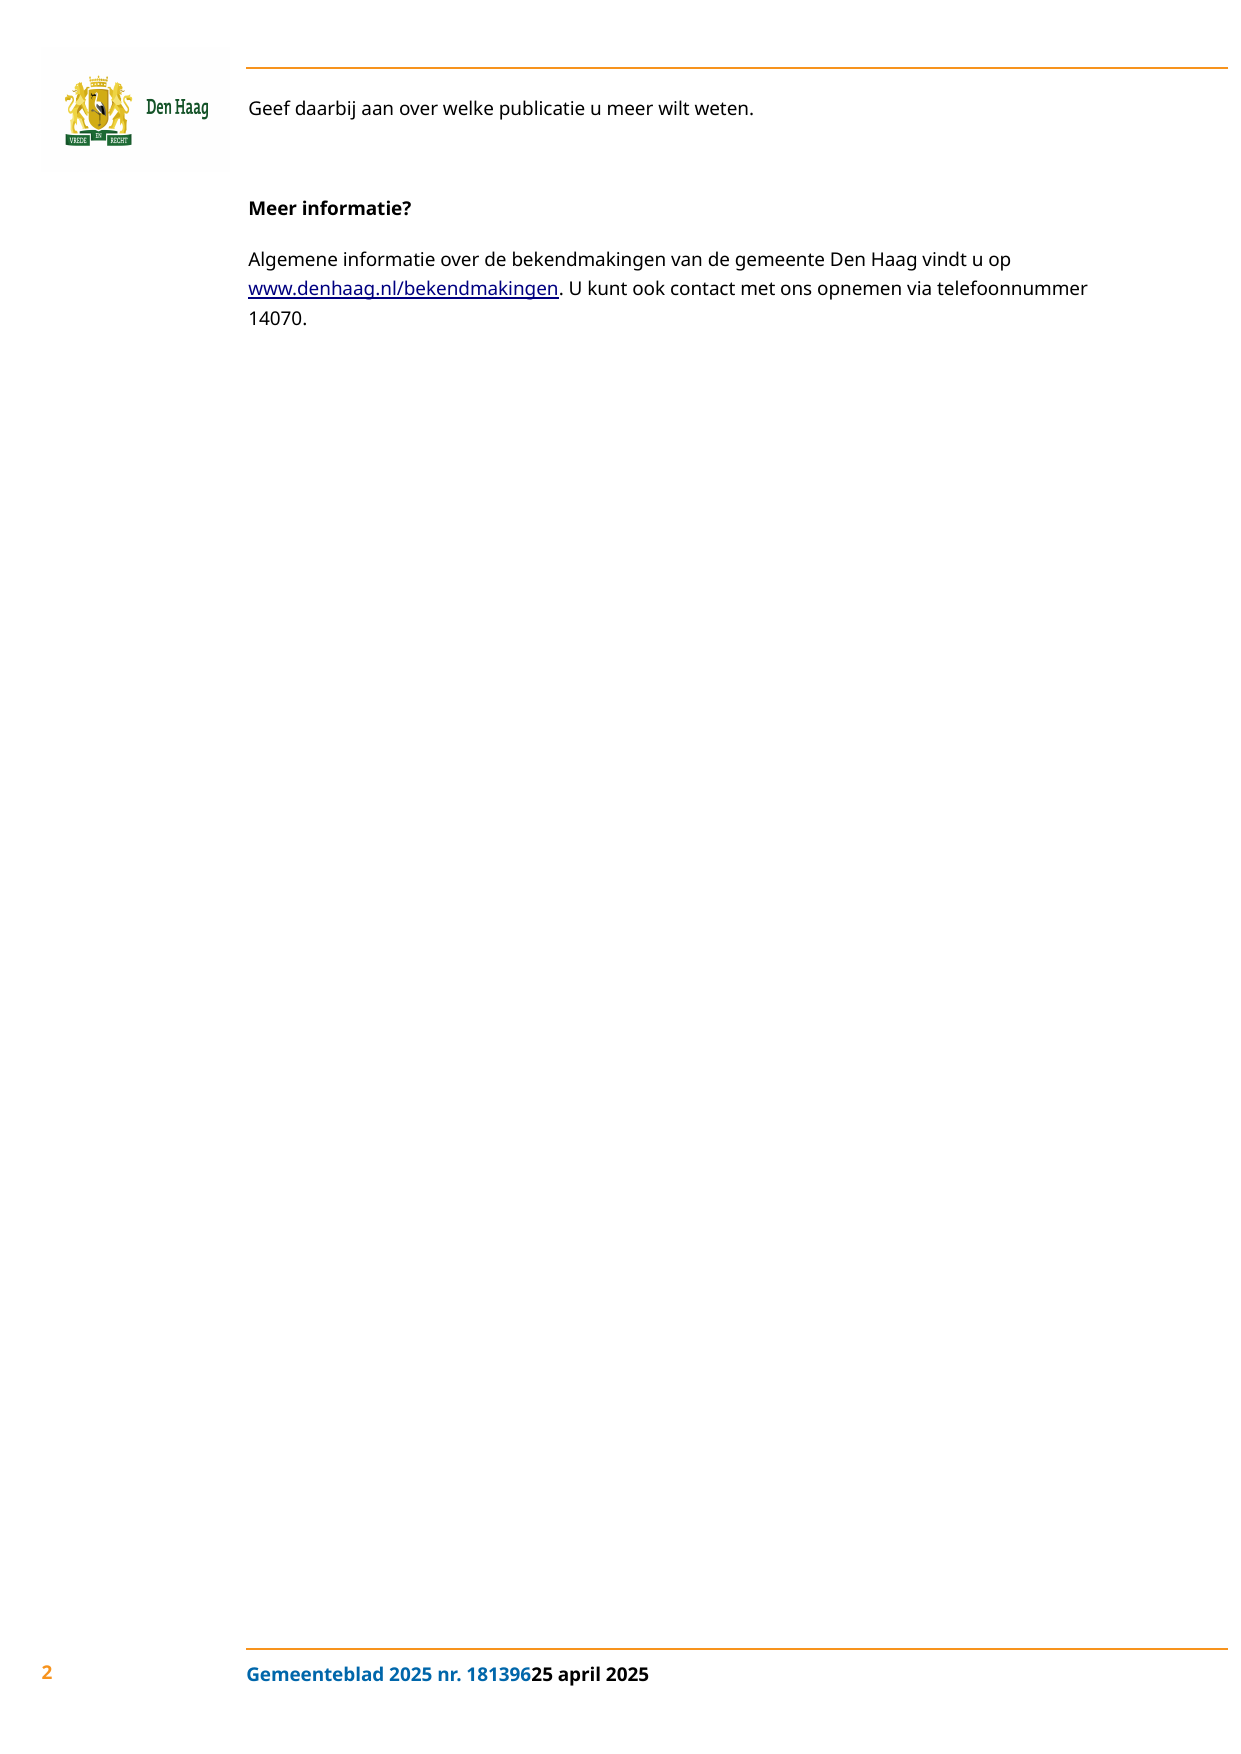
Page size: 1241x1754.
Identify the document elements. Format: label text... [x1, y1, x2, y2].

text Geef daarbij aan over welke publicatie u meer wilt weten. [248, 95, 1152, 121]
text Algemene informatie over de bekendmakingen van de gemeente Den Haag vindt u op www.denhaag.nl/bekendmakingen. U kunt ook contact met ons opnemen via telefoonnummer 14070. [248, 246, 1152, 331]
text Meer informatie? [248, 196, 1152, 221]
picture [41, 47, 231, 172]
